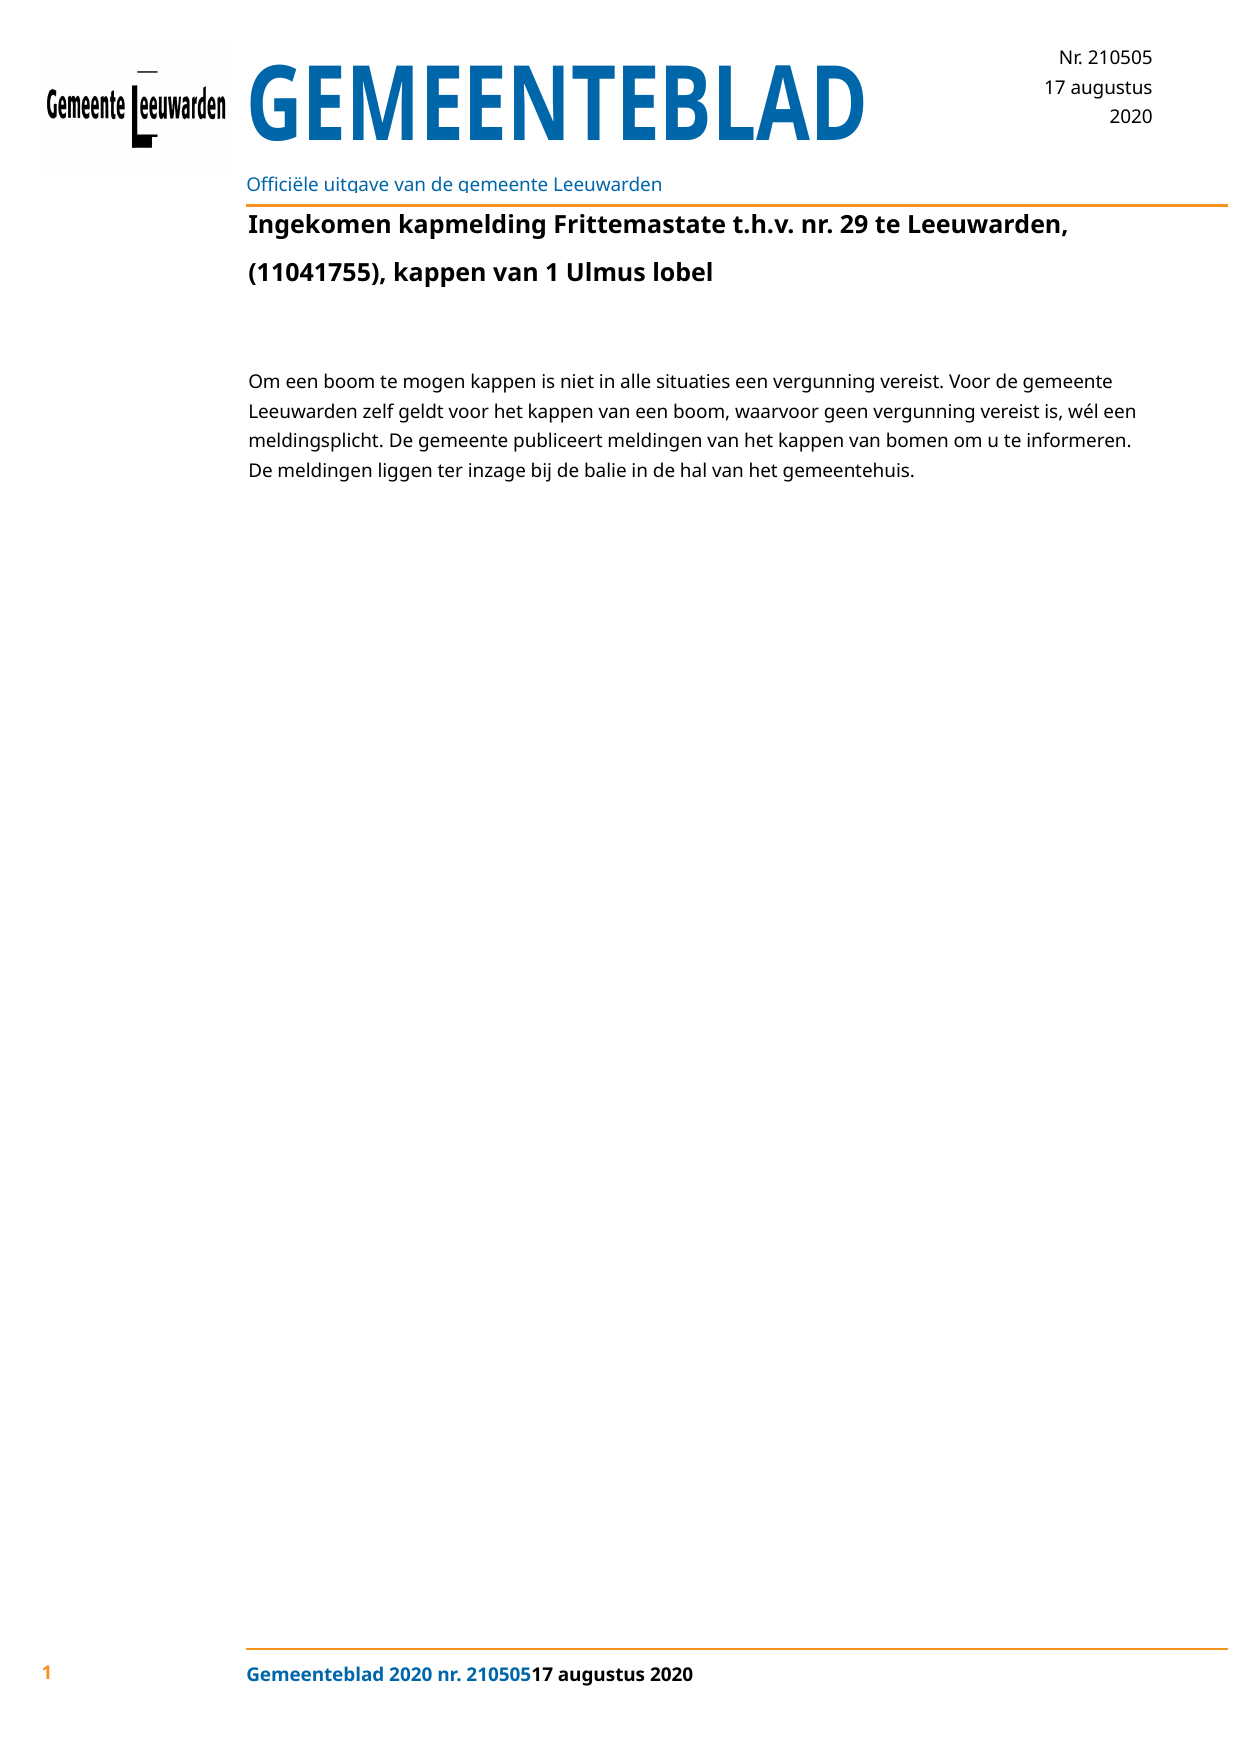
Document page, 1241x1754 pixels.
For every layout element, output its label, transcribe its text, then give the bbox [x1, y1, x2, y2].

picture [41, 47, 231, 172]
text Om een boom te mogen kappen is niet in alle situaties een vergunning vereist. Voor de gemeente Leeuwarden zelf geldt voor het kappen van een boom, waarvoor geen vergunning vereist is, wél een meldingsplicht. De gemeente publiceert meldingen van het kappen van bomen om u te informeren. De meldingen liggen ter inzage bij de balie in de hal van het gemeentehuis. [248, 368, 1152, 483]
text Ingekomen kapmelding Frittemastate t.h.v. nr. 29 te Leeuwarden, (11041755), kappen van 1 Ulmus lobel [248, 207, 1152, 288]
